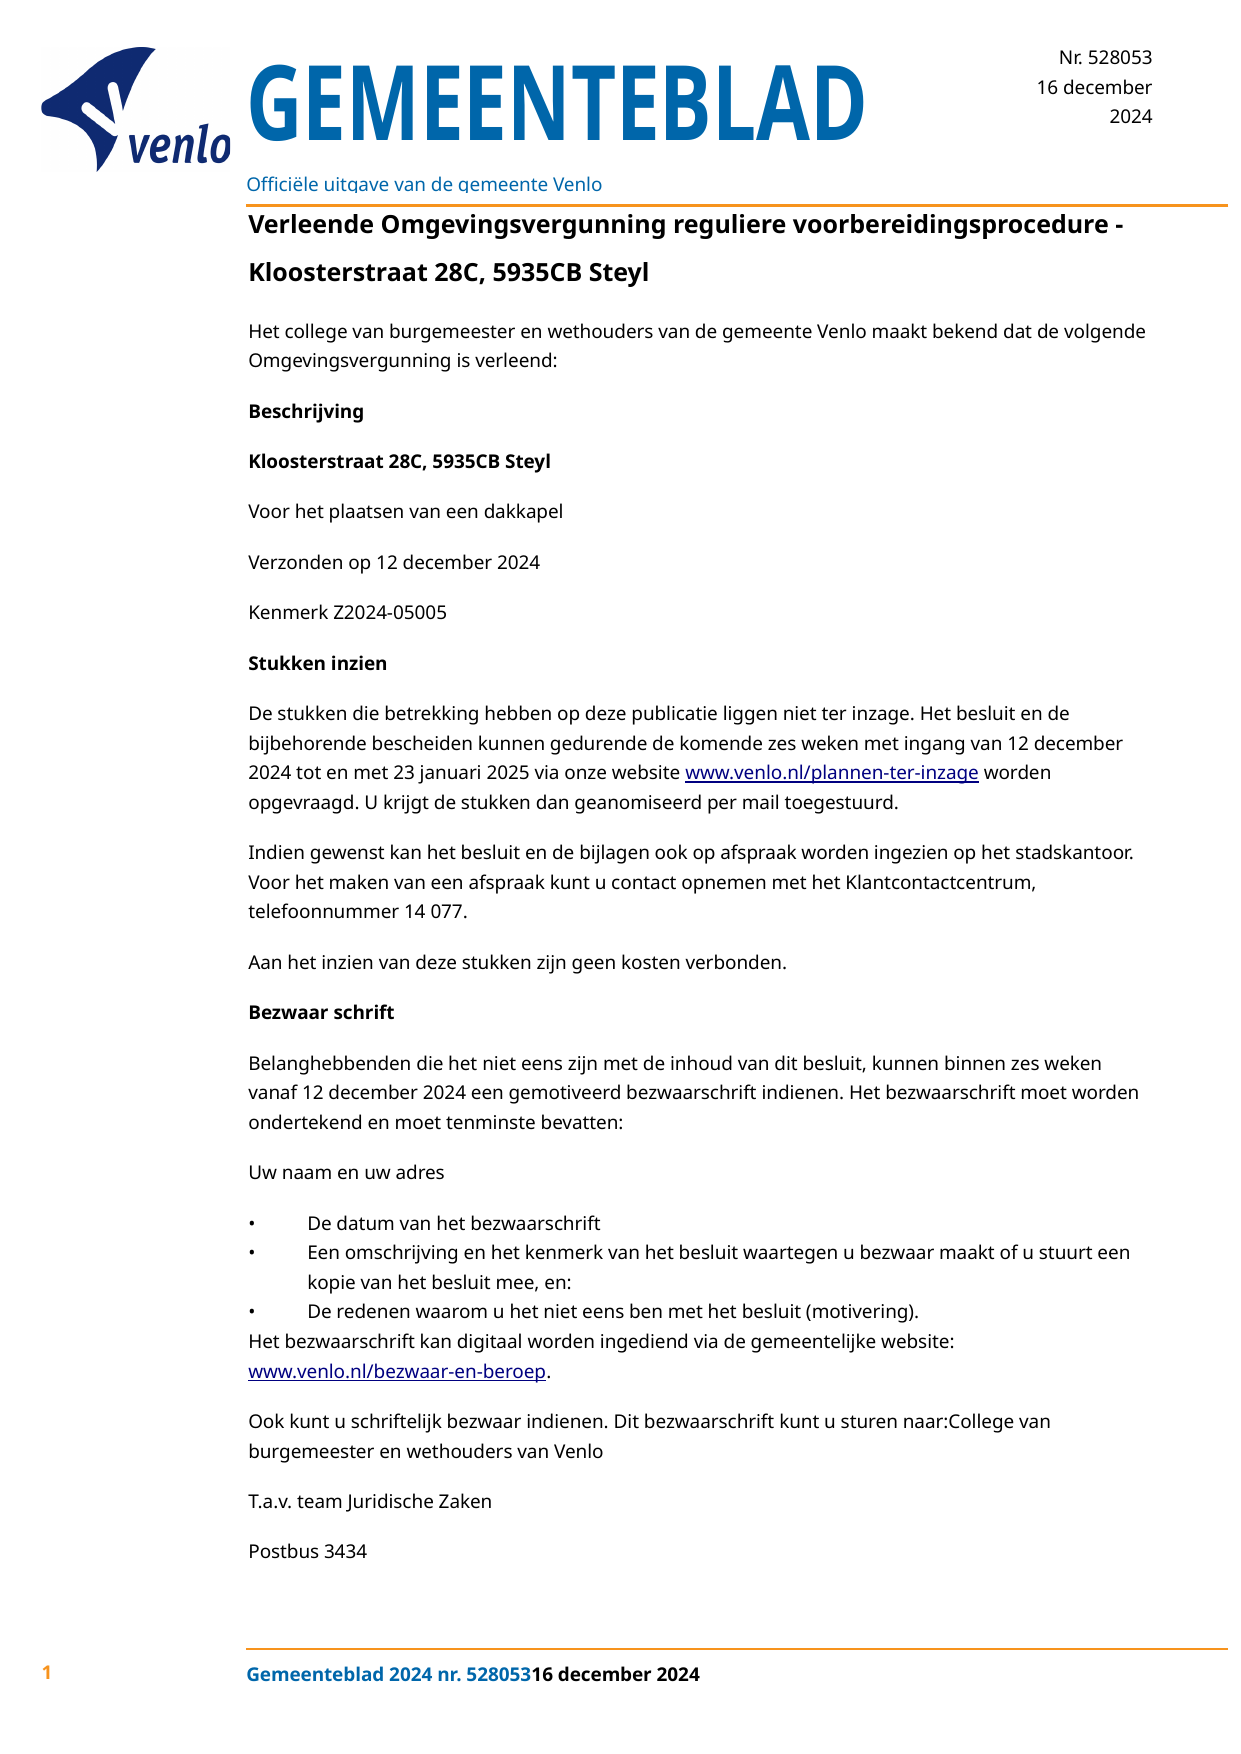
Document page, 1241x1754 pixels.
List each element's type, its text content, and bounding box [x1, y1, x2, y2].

text Kenmerk Z2024-05005 [248, 599, 1152, 625]
list De redenen waarom u het niet eens ben met het besluit (motivering). [248, 1299, 1152, 1324]
text T.a.v. team Juridische Zaken [248, 1488, 1152, 1514]
text Verleende Omgevingsvergunning reguliere voorbereidingsprocedure - Kloosterstraat 28C, 5935CB Steyl [248, 207, 1152, 288]
text Stukken inzien [248, 650, 1152, 676]
text Voor het plaatsen van een dakkapel [248, 499, 1152, 524]
text De stukken die betrekking hebben op deze publicatie liggen niet ter inzage. Het besluit en de bijbehorende bescheiden kunnen gedurende de komende zes weken met ingang van 12 december 2024 tot en met 23 januari 2025 via onze website www.venlo.nl/plannen-ter-inzage worden opgevraagd. U krijgt de stukken dan geanomiseerd per mail toegestuurd. [248, 700, 1152, 815]
text Belanghebbenden die het niet eens zijn met de inhoud van dit besluit, kunnen binnen zes weken vanaf 12 december 2024 een gemotiveerd bezwaarschrift indienen. Het bezwaarschrift moet worden ondertekend en moet tenminste bevatten: [248, 1050, 1152, 1135]
text Beschrijving [248, 398, 1152, 424]
text Indien gewenst kan het besluit en de bijlagen ook op afspraak worden ingezien op het stadskantoor. Voor het maken van een afspraak kunt u contact opnemen met het Klantcontactcentrum, telefoonnummer 14 077. [248, 839, 1152, 924]
text Aan het inzien van deze stukken zijn geen kosten verbonden. [248, 949, 1152, 975]
list Een omschrijving en het kenmerk van het besluit waartegen u bezwaar maakt of u stuurt een kopie van het besluit mee, en: [248, 1239, 1152, 1295]
text Uw naam en uw adres [248, 1159, 1152, 1185]
text Bezwaar schrift [248, 999, 1152, 1025]
text Het bezwaarschrift kan digitaal worden ingediend via de gemeentelijke website: www.venlo.nl/bezwaar-en-beroep. [248, 1328, 1152, 1384]
text Ook kunt u schriftelijk bezwaar indienen. Dit bezwaarschrift kunt u sturen naar:College van burgemeester en wethouders van Venlo [248, 1408, 1152, 1464]
text Kloosterstraat 28C, 5935CB Steyl [248, 448, 1152, 474]
text Postbus 3434 [248, 1539, 1152, 1564]
picture [41, 47, 231, 172]
text Verzonden op 12 december 2024 [248, 549, 1152, 575]
list De datum van het bezwaarschrift [248, 1210, 1152, 1236]
text Het college van burgemeester en wethouders van de gemeente Venlo maakt bekend dat de volgende Omgevingsvergunning is verleend: [248, 318, 1152, 373]
